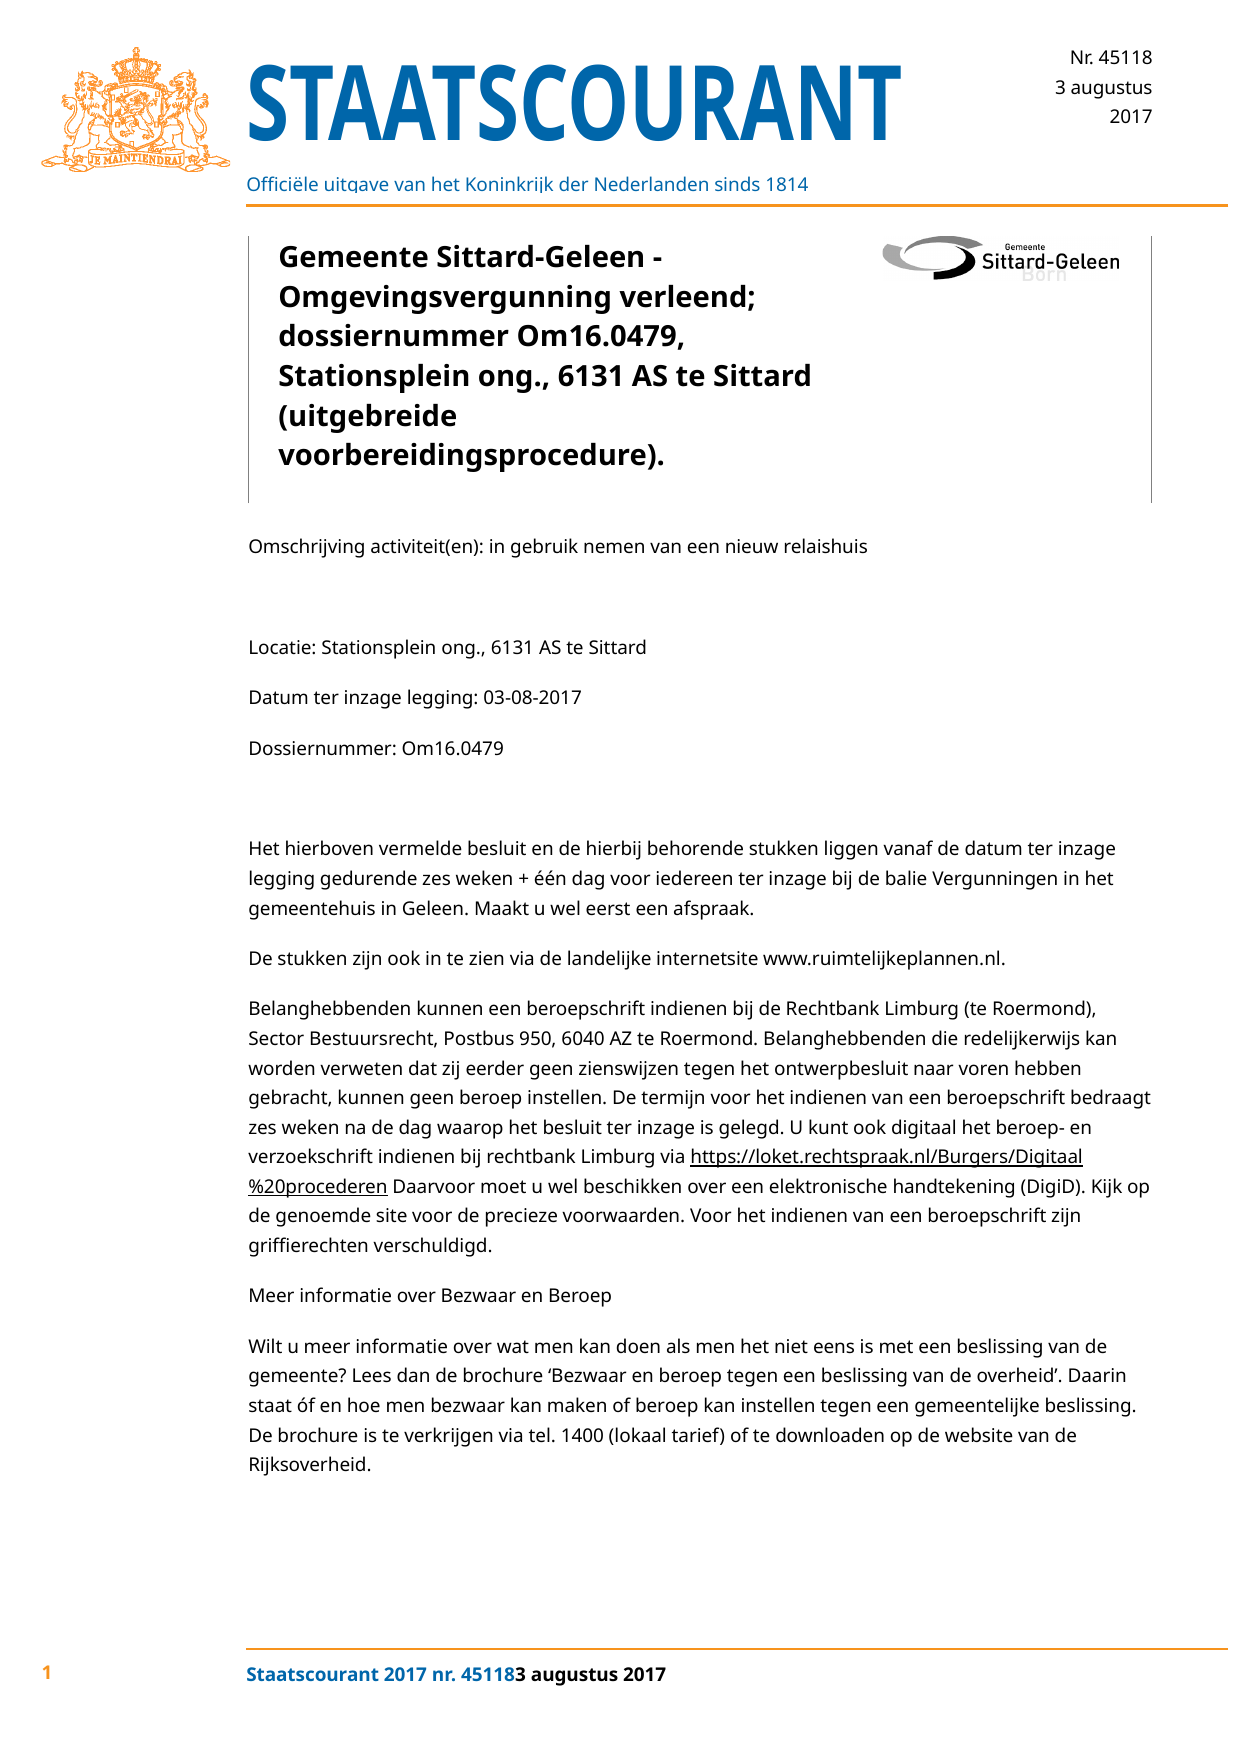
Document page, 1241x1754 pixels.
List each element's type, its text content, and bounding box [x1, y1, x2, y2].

table_header [850, 236, 1151, 503]
text Dossiernummer: Om16.0479 [248, 735, 1152, 760]
text Belanghebbenden kunnen een beroepschrift indienen bij de Rechtbank Limburg (te Roermond), Sector Bestuursrecht, Postbus 950, 6040 AZ te Roermond. Belanghebbenden die redelijkerwijs kan worden verweten dat zij eerder geen zienswijzen tegen het ontwerpbesluit naar voren hebben gebracht, kunnen geen beroep instellen. De termijn voor het indienen van een beroepschrift bedraagt zes weken na de dag waarop het besluit ter inzage is gelegd. U kunt ook digitaal het beroep- en verzoekschrift indienen bij rechtbank Limburg via https://loket.rechtspraak.nl/Burgers/Digitaal%20procederen Daarvoor moet u wel beschikken over een elektronische handtekening (DigiD). Kijk op de genoemde site voor de precieze voorwaarden. Voor het indienen van een beroepschrift zijn griffierechten verschuldigd. [248, 996, 1152, 1258]
text Wilt u meer informatie over wat men kan doen als men het niet eens is met een beslissing van de gemeente? Lees dan de brochure ‘Bezwaar en beroep tegen een beslissing van de overheid’. Daarin staat óf en hoe men bezwaar kan maken of beroep kan instellen tegen een gemeentelijke beslissing. De brochure is te verkrijgen via tel. 1400 (lokaal tarief) of te downloaden op de website van de Rijksoverheid. [248, 1333, 1152, 1477]
text Meer informatie over Bezwaar en Beroep [248, 1283, 1152, 1308]
text Locatie: Stationsplein ong., 6131 AS te Sittard [248, 634, 1152, 659]
text Datum ter inzage legging: 03-08-2017 [248, 684, 1152, 710]
text Het hierboven vermelde besluit en de hierbij behorende stukken liggen vanaf de datum ter inzage legging gedurende zes weken + één dag voor iedereen ter inzage bij de balie Vergunningen in het gemeentehuis in Geleen. Maakt u wel eerst een afspraak. [248, 836, 1152, 920]
text De stukken zijn ook in te zien via de landelijke internetsite www.ruimtelijkeplannen.nl. [248, 945, 1152, 971]
picture [41, 47, 231, 172]
table_header Gemeente Sittard-Geleen - Omgevingsvergunning verleend; dossiernummer Om16.0479, Stationsplein ong., 6131 AS te Sittard (uitgebreide voorbereidingsprocedure). [249, 236, 850, 503]
picture [882, 236, 1119, 281]
text Omschrijving activiteit(en): in gebruik nemen van een nieuw relaishuis [248, 533, 1152, 559]
